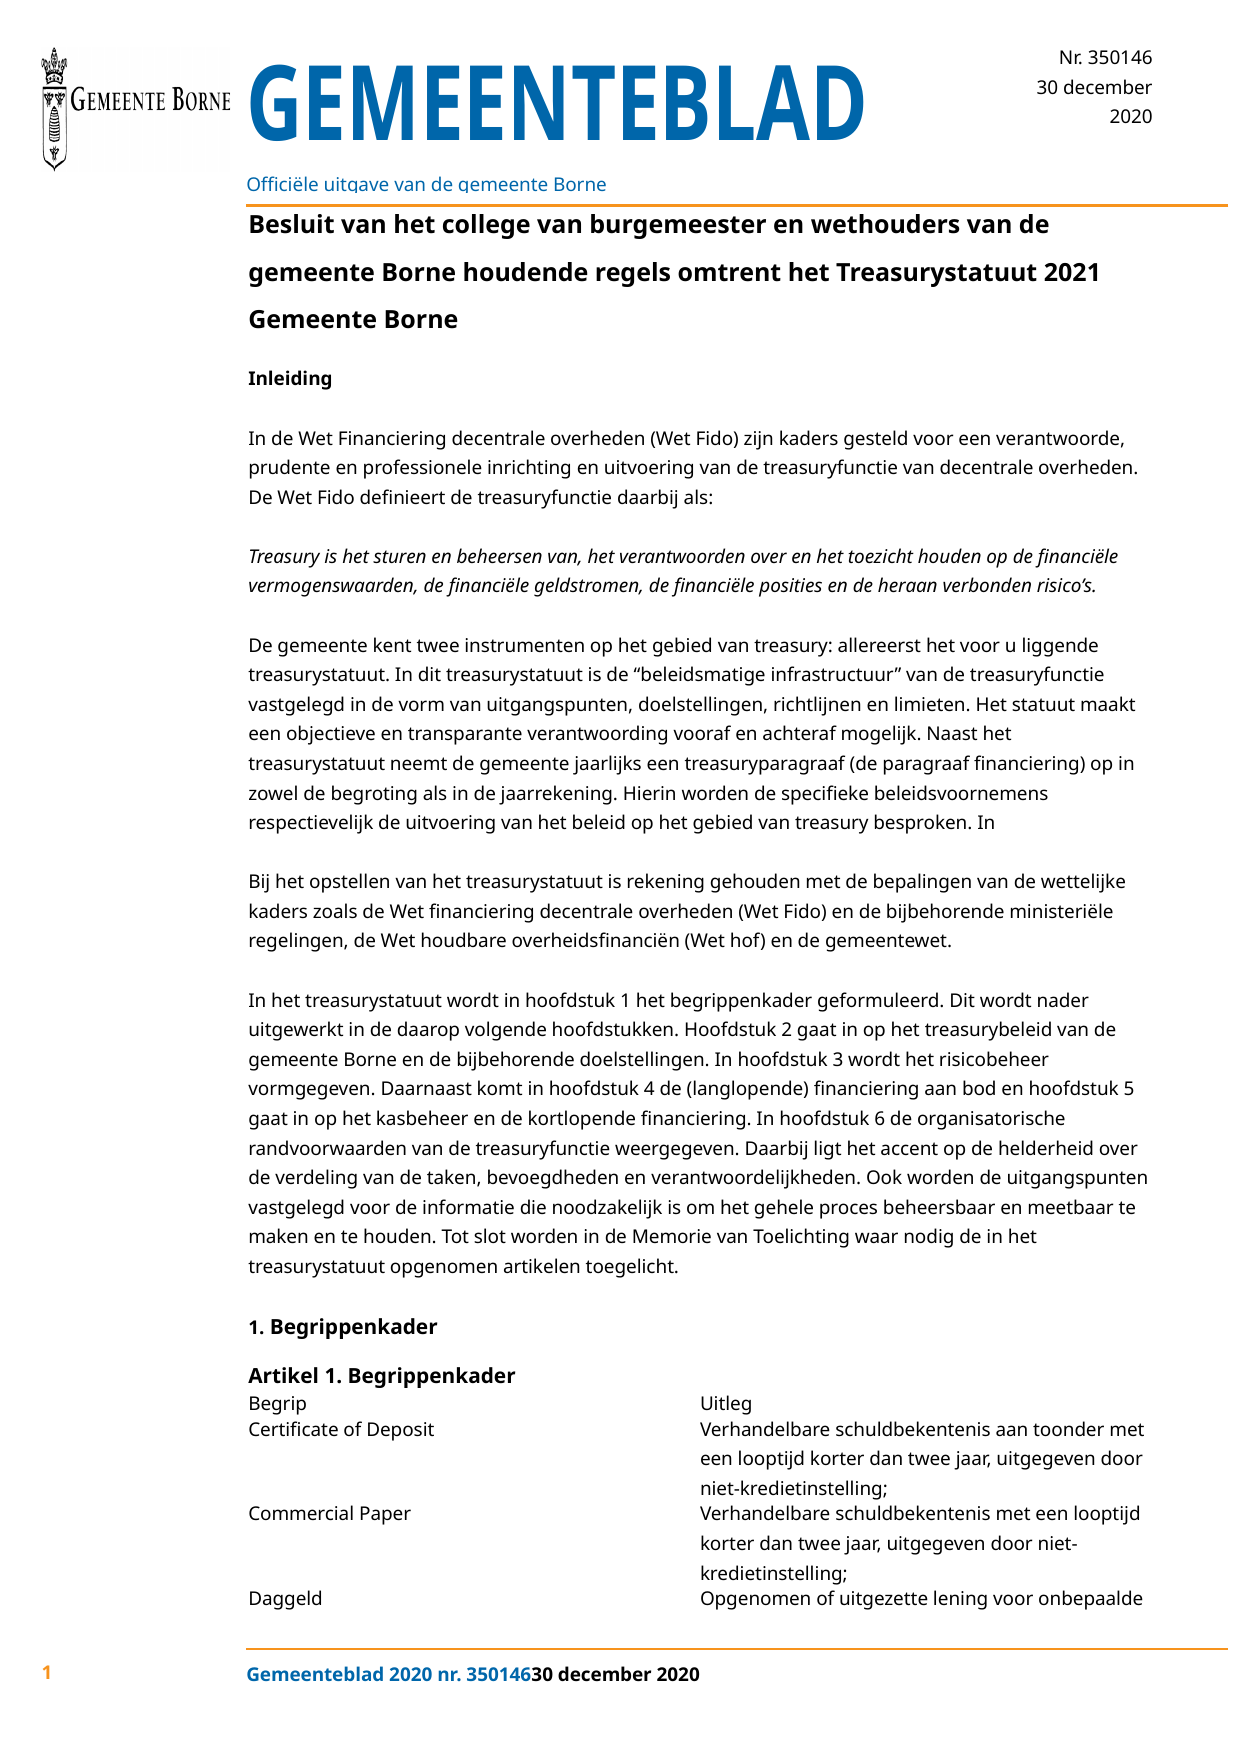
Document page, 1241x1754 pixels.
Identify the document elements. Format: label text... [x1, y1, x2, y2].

table_cell Verhandelbare schuldbekentenis aan toonder met een looptijd korter dan twee jaar, uitgegeven door niet-kredietinstelling; [700, 1416, 1152, 1501]
text Treasury is het sturen en beheersen van, het verantwoorden over en het toezicht houden op de financiële vermogenswaarden, de financiële geldstromen, de financiële posities en de heraan verbonden risico’s. [248, 543, 1152, 598]
text Inleiding [248, 366, 1152, 391]
text Artikel 1. Begrippenkader [248, 1361, 1152, 1390]
table_cell Commercial Paper [248, 1501, 700, 1586]
text In de Wet Financiering decentrale overheden (Wet Fido) zijn kaders gesteld voor een verantwoorde, prudente en professionele inrichting en uitvoering van de treasuryfunctie van decentrale overheden. De Wet Fido definieert de treasuryfunctie daarbij als: [248, 425, 1152, 509]
text In het treasurystatuut wordt in hoofdstuk 1 het begrippenkader geformuleerd. Dit wordt nader uitgewerkt in de daarop volgende hoofdstukken. Hoofdstuk 2 gaat in op het treasurybeleid van de gemeente Borne en de bijbehorende doelstellingen. In hoofdstuk 3 wordt het risicobeheer vormgegeven. Daarnaast komt in hoofdstuk 4 de (langlopende) financiering aan bod en hoofdstuk 5 gaat in op het kasbeheer en de kortlopende financiering. In hoofdstuk 6 de organisatorische randvoorwaarden van de treasuryfunctie weergegeven. Daarbij ligt het accent op de helderheid over de verdeling van de taken, bevoegdheden en verantwoordelijkheden. Ook worden de uitgangspunten vastgelegd voor de informatie die noodzakelijk is om het gehele proces beheersbaar en meetbaar te maken en te houden. Tot slot worden in de Memorie van Toelichting waar nodig de in het treasurystatuut opgenomen artikelen toegelicht. [248, 987, 1152, 1279]
text Bij het opstellen van het treasurystatuut is rekening gehouden met de bepalingen van de wettelijke kaders zoals de Wet financiering decentrale overheden (Wet Fido) en de bijbehorende ministeriële regelingen, de Wet houdbare overheidsfinanciën (Wet hof) en de gemeentewet. [248, 868, 1152, 953]
text 1. Begrippenkader [248, 1312, 1152, 1341]
table_cell Opgenomen of uitgezette lening voor onbepaalde [700, 1586, 1152, 1611]
text De gemeente kent twee instrumenten op het gebied van treasury: allereerst het voor u liggende treasurystatuut. In dit treasurystatuut is de “beleidsmatige infrastructuur” van de treasuryfunctie vastgelegd in de vorm van uitgangspunten, doelstellingen, richtlijnen en limieten. Het statuut maakt een objectieve en transparante verantwoording vooraf en achteraf mogelijk. Naast het treasurystatuut neemt de gemeente jaarlijks een treasuryparagraaf (de paragraaf financiering) op in zowel de begroting als in de jaarrekening. Hierin worden de specifieke beleidsvoornemens respectievelijk de uitvoering van het beleid op het gebied van treasury besproken. In [248, 632, 1152, 835]
picture [41, 47, 231, 172]
table_header Uitleg [700, 1390, 1152, 1416]
table_header Begrip [248, 1390, 700, 1416]
table_cell Daggeld [248, 1586, 700, 1611]
table_cell Verhandelbare schuldbekentenis met een looptijd korter dan twee jaar, uitgegeven door niet-kredietinstelling; [700, 1501, 1152, 1586]
table_cell Certificate of Deposit [248, 1416, 700, 1501]
text Besluit van het college van burgemeester en wethouders van de gemeente Borne houdende regels omtrent het Treasurystatuut 2021 Gemeente Borne [248, 207, 1152, 336]
